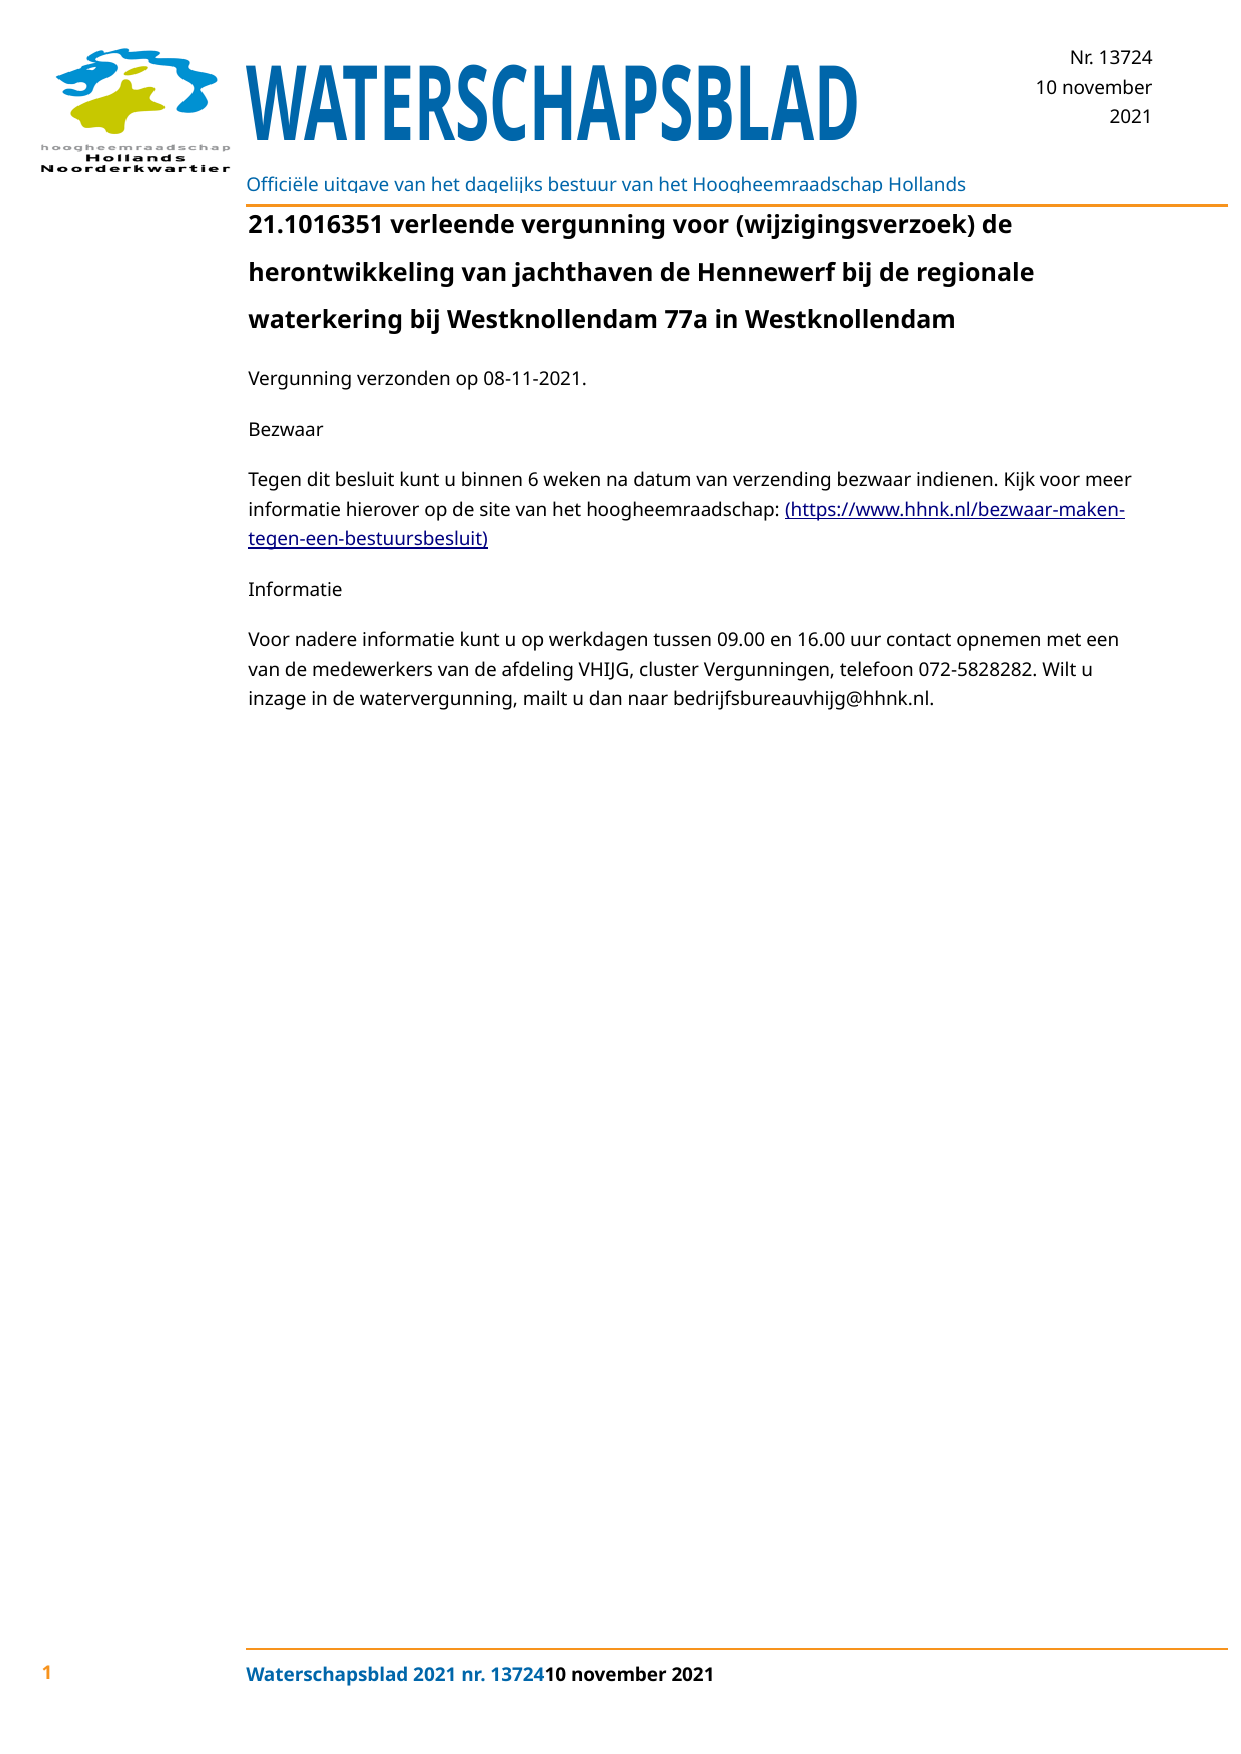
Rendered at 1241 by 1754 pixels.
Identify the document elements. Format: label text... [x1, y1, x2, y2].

text Tegen dit besluit kunt u binnen 6 weken na datum van verzending bezwaar indienen. Kijk voor meer informatie hierover op de site van het hoogheemraadschap: (https://www.hhnk.nl/bezwaar-maken-tegen-een-bestuursbesluit) [248, 466, 1152, 551]
picture [41, 47, 231, 172]
text Informatie [248, 576, 1152, 602]
text Bezwaar [248, 416, 1152, 442]
text 21.1016351 verleende vergunning voor (wijzigingsverzoek) de herontwikkeling van jachthaven de Hennewerf bij de regionale waterkering bij Westknollendam 77a in Westknollendam [248, 207, 1152, 336]
text Voor nadere informatie kunt u op werkdagen tussen 09.00 en 16.00 uur contact opnemen met een van de medewerkers van de afdeling VHIJG, cluster Vergunningen, telefoon 072-5828282. Wilt u inzage in de watervergunning, mailt u dan naar bedrijfsbureauvhijg@hhnk.nl. [248, 626, 1152, 711]
text Vergunning verzonden op 08-11-2021. [248, 366, 1152, 391]
